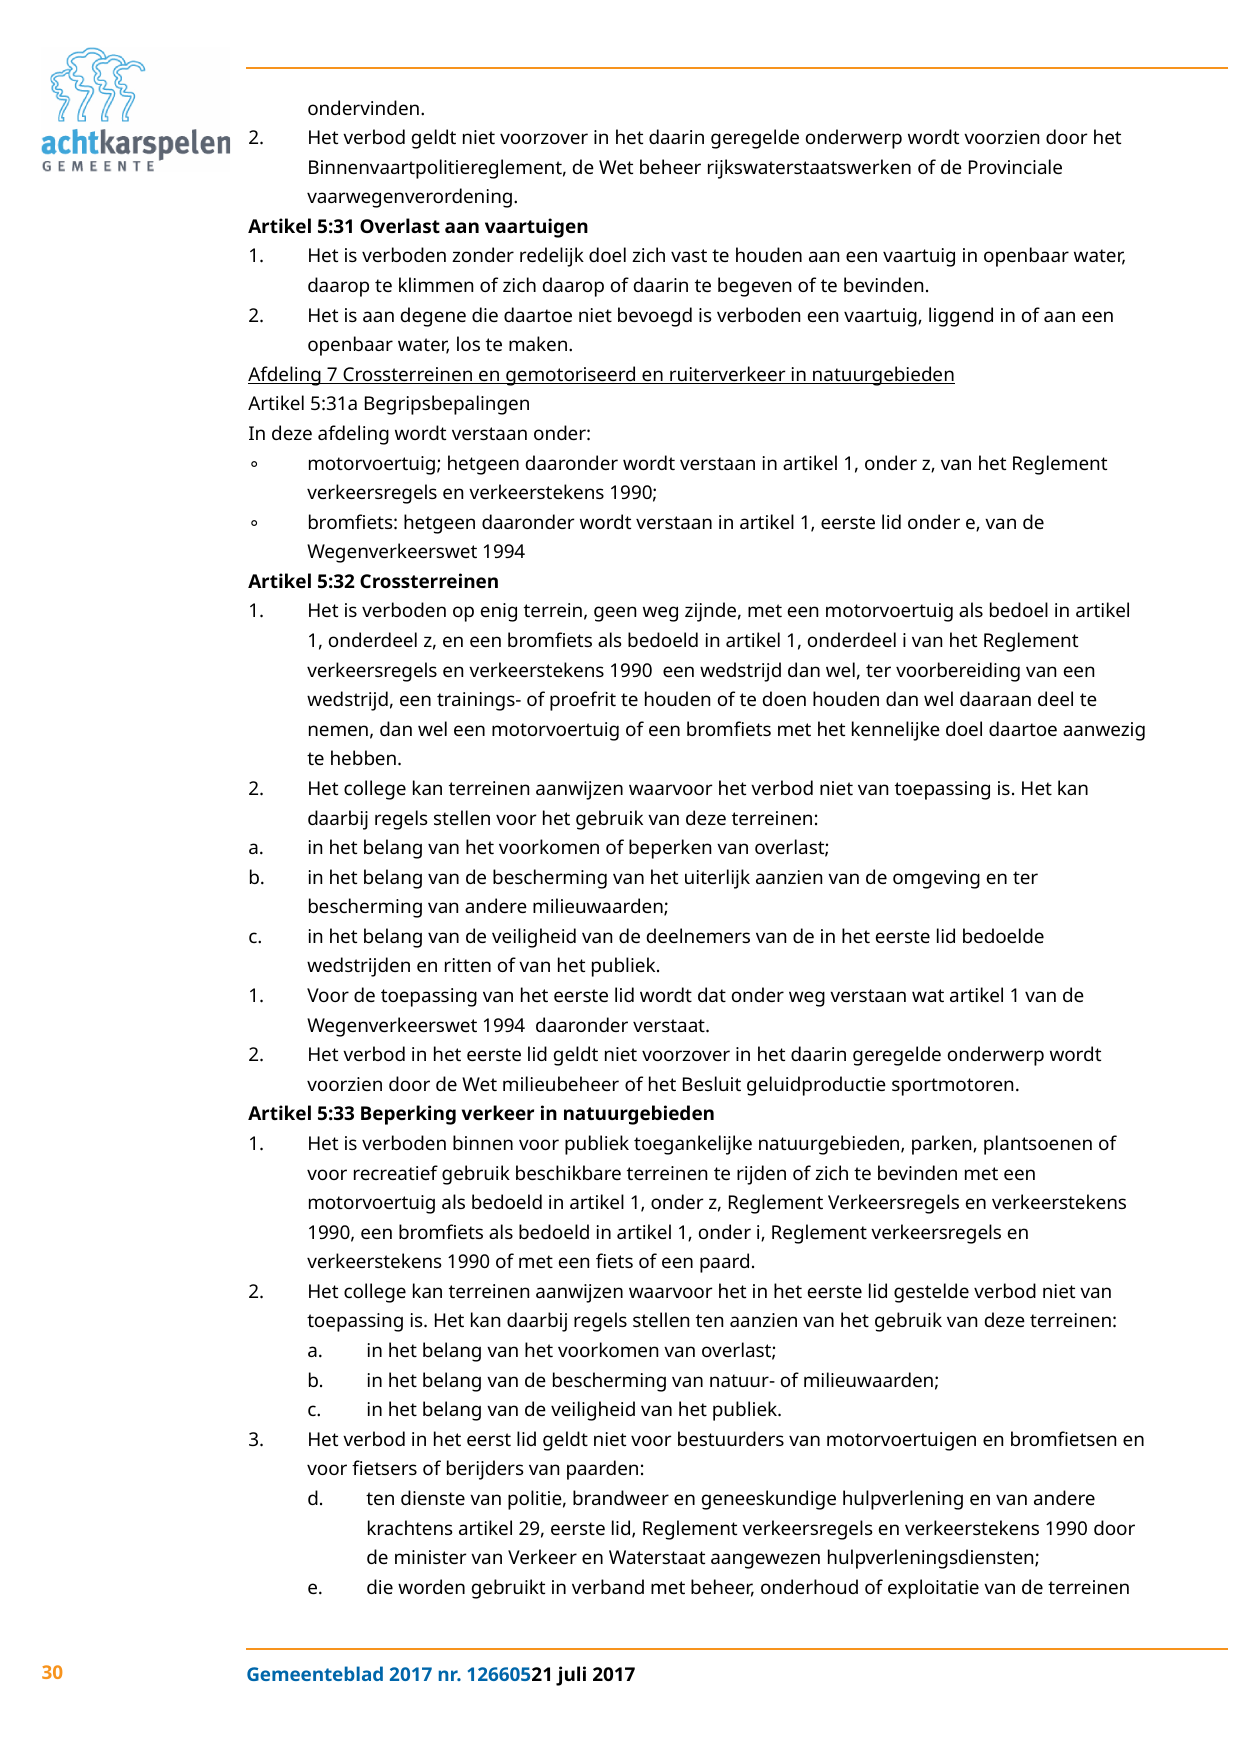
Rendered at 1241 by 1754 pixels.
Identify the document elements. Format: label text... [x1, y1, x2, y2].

list in het belang van het voorkomen van overlast; [307, 1337, 1152, 1363]
list Het is verboden binnen voor publiek toegankelijke natuurgebieden, parken, plantsoenen of voor recreatief gebruik beschikbare terreinen te rijden of zich te bevinden met een motorvoertuig als bedoeld in artikel 1, onder z, Reglement Verkeersregels en verkeerstekens 1990, een bromfiets als bedoeld in artikel 1, onder i, Reglement verkeersregels en verkeerstekens 1990 of met een fiets of een paard. [248, 1130, 1152, 1274]
list ten dienste van politie, brandweer en geneeskundige hulpverlening en van andere krachtens artikel 29, eerste lid, Reglement verkeersregels en verkeerstekens 1990 door de minister van Verkeer en Waterstaat aangewezen hulpverleningsdiensten; [307, 1485, 1152, 1570]
list Het college kan terreinen aanwijzen waarvoor het verbod niet van toepassing is. Het kan daarbij regels stellen voor het gebruik van deze terreinen: [248, 775, 1152, 831]
picture [41, 47, 231, 172]
list Het verbod in het eerste lid geldt niet voorzover in het daarin geregelde onderwerp wordt voorzien door de Wet milieubeheer of het Besluit geluidproductie sportmotoren. [248, 1041, 1152, 1097]
list Het is verboden op enig terrein, geen weg zijnde, met een motorvoertuig als bedoel in artikel 1, onderdeel z, en een bromfiets als bedoeld in artikel 1, onderdeel i van het Reglement verkeersregels en verkeerstekens 1990 een wedstrijd dan wel, ter voorbereiding van een wedstrijd, een trainings- of proefrit te houden of te doen houden dan wel daaraan deel te nemen, dan wel een motorvoertuig of een bromfiets met het kennelijke doel daartoe aanwezig te hebben. [248, 598, 1152, 771]
list in het belang van het voorkomen of beperken van overlast; [248, 834, 1152, 860]
list die worden gebruikt in verband met beheer, onderhoud of exploitatie van de terreinen [307, 1574, 1152, 1600]
list Voor de toepassing van het eerste lid wordt dat onder weg verstaan wat artikel 1 van de Wegenverkeerswet 1994 daaronder verstaat. [248, 982, 1152, 1038]
list in het belang van de veiligheid van het publiek. [307, 1396, 1152, 1422]
list bromfiets: hetgeen daaronder wordt verstaan in artikel 1, eerste lid onder e, van de Wegenverkeerswet 1994 [248, 509, 1152, 564]
list ondervinden. [248, 95, 1152, 121]
list in het belang van de veiligheid van de deelnemers van de in het eerste lid bedoelde wedstrijden en ritten of van het publiek. [248, 923, 1152, 978]
list Het is aan degene die daartoe niet bevoegd is verboden een vaartuig, liggend in of aan een openbaar water, los te maken. [248, 302, 1152, 357]
list Het is verboden zonder redelijk doel zich vast te houden aan een vaartuig in openbaar water, daarop te klimmen of zich daarop of daarin te begeven of te bevinden. [248, 243, 1152, 298]
list in het belang van de bescherming van het uiterlijk aanzien van de omgeving en ter bescherming van andere milieuwaarden; [248, 864, 1152, 919]
list Het verbod geldt niet voorzover in het daarin geregelde onderwerp wordt voorzien door het Binnenvaartpolitiereglement, de Wet beheer rijkswaterstaatswerken of de Provinciale vaarwegenverordening. [248, 124, 1152, 209]
text Artikel 5:31a Begripsbepalingen [248, 391, 1152, 416]
text Artikel 5:31 Overlast aan vaartuigen [248, 213, 1152, 239]
text In deze afdeling wordt verstaan onder: [248, 420, 1152, 446]
list in het belang van de bescherming van natuur- of milieuwaarden; [307, 1367, 1152, 1393]
list Het college kan terreinen aanwijzen waarvoor het in het eerste lid gestelde verbod niet van toepassing is. Het kan daarbij regels stellen ten aanzien van het gebruik van deze terreinen: [248, 1278, 1152, 1333]
list Het verbod in het eerst lid geldt niet voor bestuurders van motorvoertuigen en bromfietsen en voor fietsers of berijders van paarden: [248, 1426, 1152, 1481]
text Artikel 5:33 Beperking verkeer in natuurgebieden [248, 1101, 1152, 1126]
text Afdeling 7 Crossterreinen en gemotoriseerd en ruiterverkeer in natuurgebieden [248, 361, 1152, 387]
list motorvoertuig; hetgeen daaronder wordt verstaan in artikel 1, onder z, van het Reglement verkeersregels en verkeerstekens 1990; [248, 450, 1152, 505]
text Artikel 5:32 Crossterreinen [248, 568, 1152, 594]
